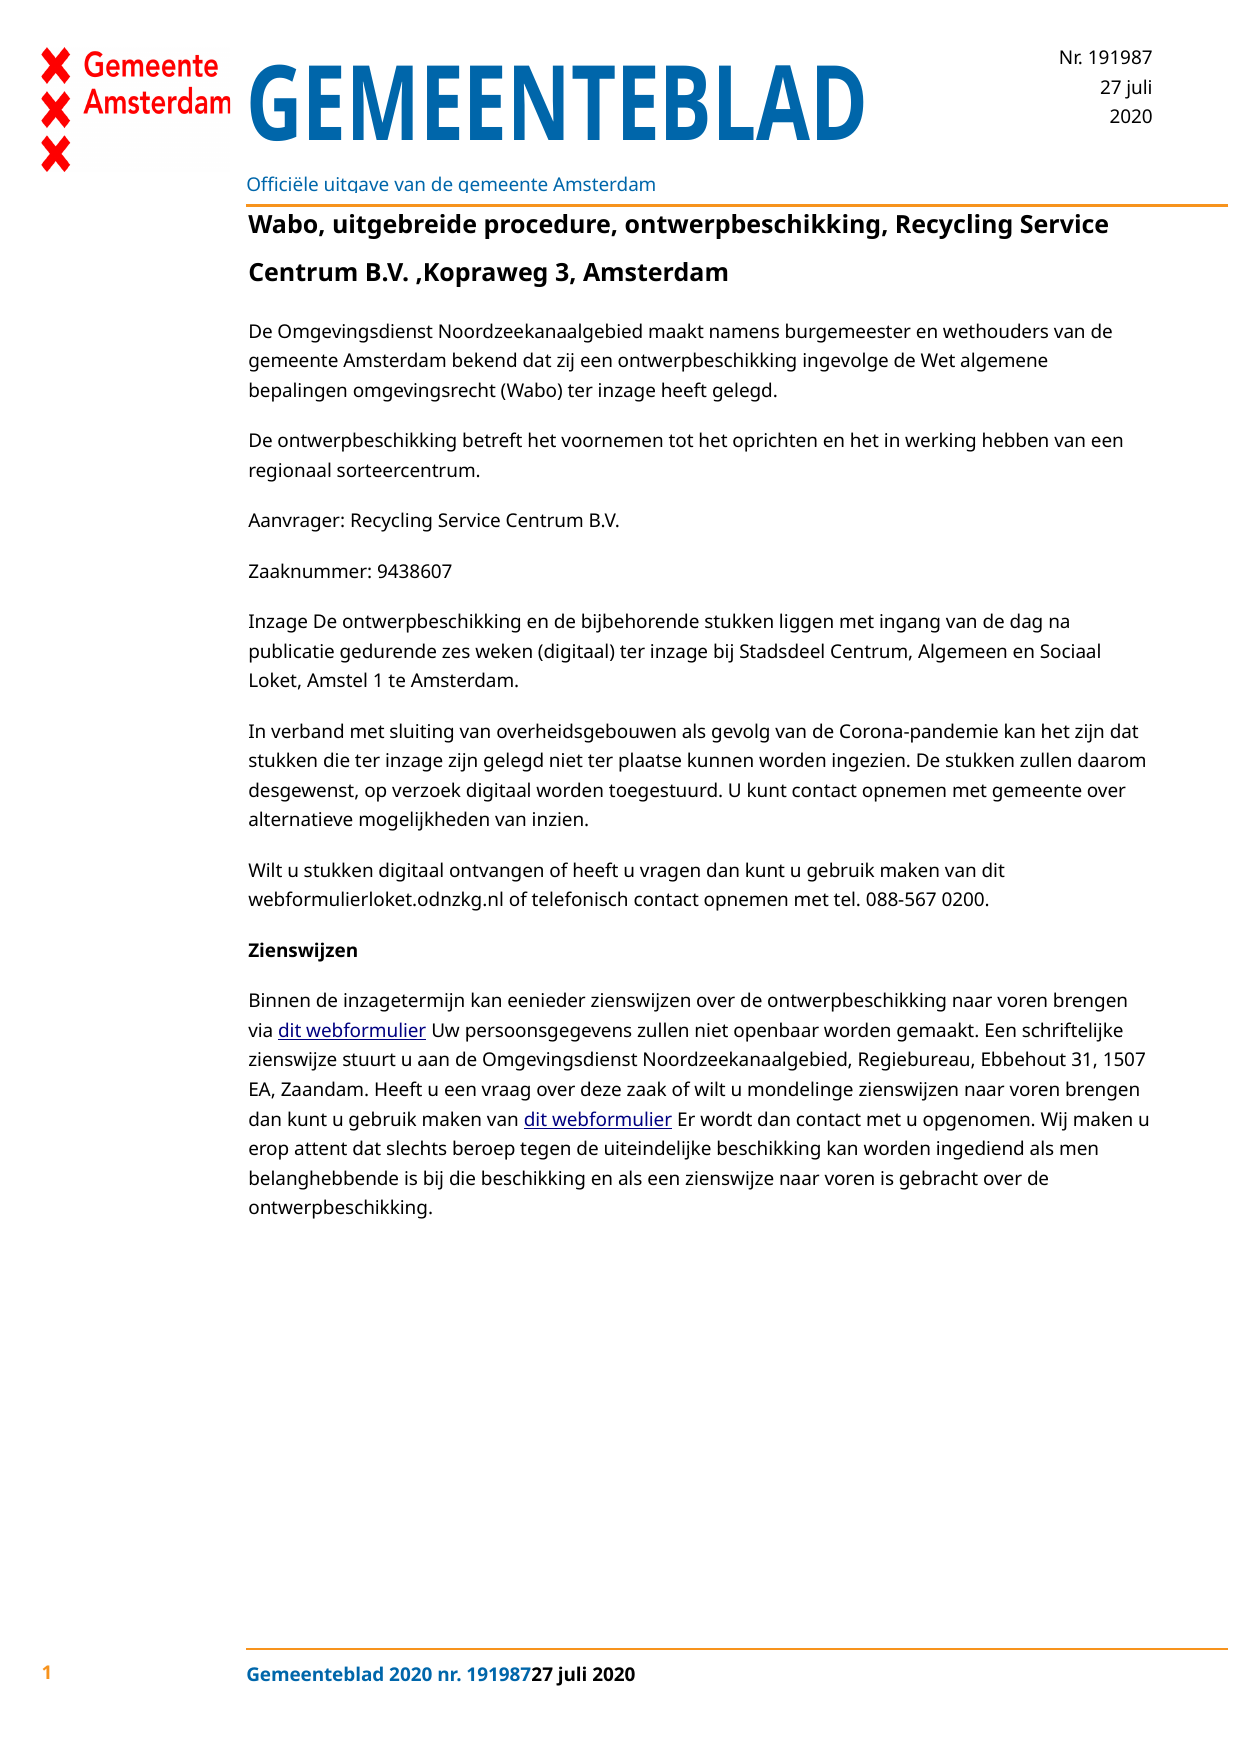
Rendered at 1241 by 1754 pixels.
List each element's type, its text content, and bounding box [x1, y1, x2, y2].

text Wilt u stukken digitaal ontvangen of heeft u vragen dan kunt u gebruik maken van dit webformulierloket.odnzkg.nl of telefonisch contact opnemen met tel. 088-567 0200. [248, 857, 1152, 912]
text Zienswijzen [248, 937, 1152, 963]
text Wabo, uitgebreide procedure, ontwerpbeschikking, Recycling Service Centrum B.V. ,Kopraweg 3, Amsterdam [248, 207, 1152, 288]
text De Omgevingsdienst Noordzeekanaalgebied maakt namens burgemeester en wethouders van de gemeente Amsterdam bekend dat zij een ontwerpbeschikking ingevolge de Wet algemene bepalingen omgevingsrecht (Wabo) ter inzage heeft gelegd. [248, 318, 1152, 403]
text Zaaknummer: 9438607 [248, 558, 1152, 584]
text Binnen de inzagetermijn kan eenieder zienswijzen over de ontwerpbeschikking naar voren brengen via dit webformulier Uw persoonsgegevens zullen niet openbaar worden gemaakt. Een schriftelijke zienswijze stuurt u aan de Omgevingsdienst Noordzeekanaalgebied, Regiebureau, Ebbehout 31, 1507 EA, Zaandam. Heeft u een vraag over deze zaak of wilt u mondelinge zienswijzen naar voren brengen dan kunt u gebruik maken van dit webformulier Er wordt dan contact met u opgenomen. Wij maken u erop attent dat slechts beroep tegen de uiteindelijke beschikking kan worden ingediend als men belanghebbende is bij die beschikking en als een zienswijze naar voren is gebracht over de ontwerpbeschikking. [248, 987, 1152, 1220]
text In verband met sluiting van overheidsgebouwen als gevolg van de Corona-pandemie kan het zijn dat stukken die ter inzage zijn gelegd niet ter plaatse kunnen worden ingezien. De stukken zullen daarom desgewenst, op verzoek digitaal worden toegestuurd. U kunt contact opnemen met gemeente over alternatieve mogelijkheden van inzien. [248, 718, 1152, 832]
picture [41, 47, 231, 172]
text Aanvrager: Recycling Service Centrum B.V. [248, 507, 1152, 533]
text Inzage De ontwerpbeschikking en de bijbehorende stukken liggen met ingang van de dag na publicatie gedurende zes weken (digitaal) ter inzage bij Stadsdeel Centrum, Algemeen en Sociaal Loket, Amstel 1 te Amsterdam. [248, 608, 1152, 693]
text De ontwerpbeschikking betreft het voornemen tot het oprichten en het in werking hebben van een regionaal sorteercentrum. [248, 427, 1152, 483]
